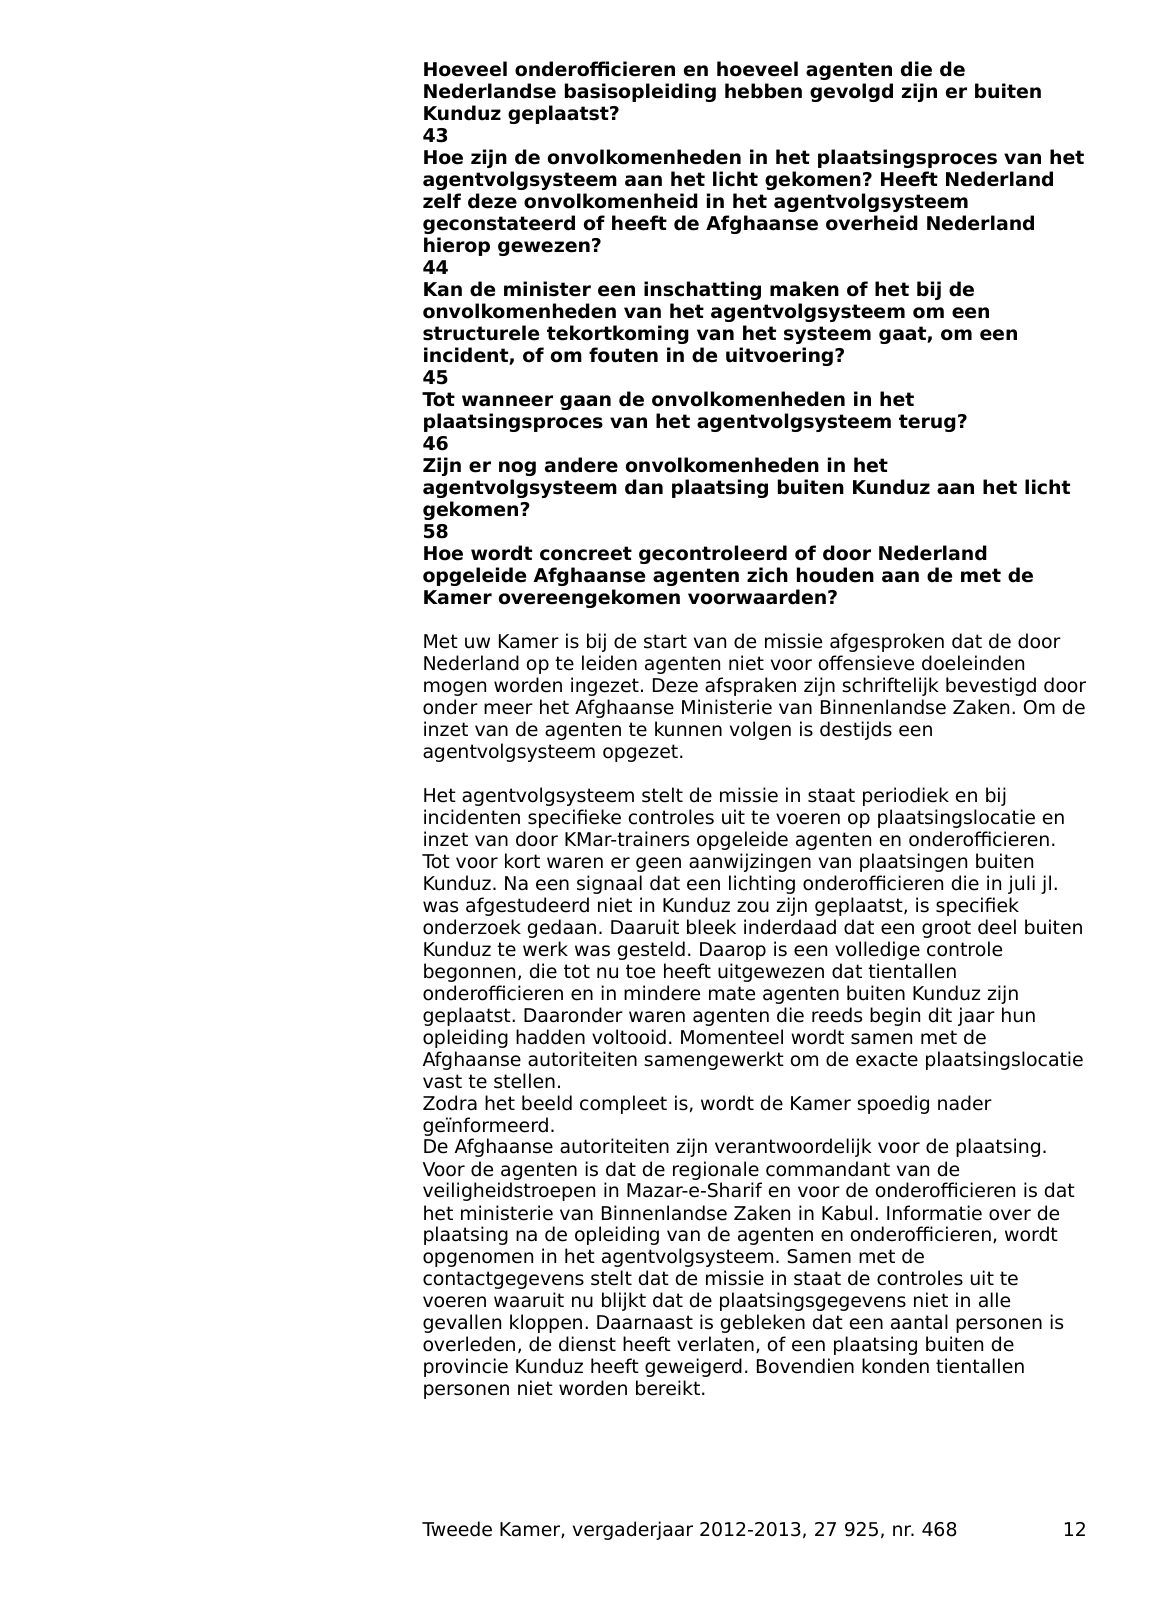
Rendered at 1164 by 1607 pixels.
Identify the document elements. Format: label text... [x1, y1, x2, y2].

text De Afghaanse autoriteiten zijn verantwoordelijk voor de plaatsing. Voor de agenten is dat de regionale commandant van de veiligheidstroepen in Mazar-e-Sharif en voor de onderofficieren is dat het ministerie van Binnenlandse Zaken in Kabul. Informatie over de plaatsing na de opleiding van de agenten en onderofficieren, wordt opgenomen in het agentvolgsysteem. Samen met de contactgegevens stelt dat de missie in staat de controles uit te voeren waaruit nu blijkt dat de plaatsingsgegevens niet in alle gevallen kloppen. Daarnaast is gebleken dat een aantal personen is overleden, de dienst heeft verlaten, of een plaatsing buiten de provincie Kunduz heeft geweigerd. Bovendien konden tientallen personen niet worden bereikt. [422, 1136, 1087, 1400]
text Tot wanneer gaan de onvolkomenheden in het plaatsingsproces van het agentvolgsysteem terug? [422, 389, 1087, 433]
text 45 [422, 367, 1087, 389]
text Het agentvolgsysteem stelt de missie in staat periodiek en bij incidenten specifieke controles uit te voeren op plaatsingslocatie en inzet van door KMar-trainers opgeleide agenten en onderofficieren. Tot voor kort waren er geen aanwijzingen van plaatsingen buiten Kunduz. Na een signaal dat een lichting onderofficieren die in juli jl. was afgestudeerd niet in Kunduz zou zijn geplaatst, is specifiek onderzoek gedaan. Daaruit bleek inderdaad dat een groot deel buiten Kunduz te werk was gesteld. Daarop is een volledige controle begonnen, die tot nu toe heeft uitgewezen dat tientallen onderofficieren en in mindere mate agenten buiten Kunduz zijn geplaatst. Daaronder waren agenten die reeds begin dit jaar hun opleiding hadden voltooid. Momenteel wordt samen met de Afghaanse autoriteiten samengewerkt om de exacte plaatsingslocatie vast te stellen. [422, 785, 1087, 1092]
text Zodra het beeld compleet is, wordt de Kamer spoedig nader geïnformeerd. [422, 1092, 1087, 1136]
text 46 [422, 433, 1087, 455]
text Met uw Kamer is bij de start van de missie afgesproken dat de door Nederland op te leiden agenten niet voor offensieve doeleinden mogen worden ingezet. Deze afspraken zijn schriftelijk bevestigd door onder meer het Afghaanse Ministerie van Binnenlandse Zaken. Om de inzet van de agenten te kunnen volgen is destijds een agentvolgsysteem opgezet. [422, 631, 1087, 763]
text 44 [422, 257, 1087, 279]
text 43 [422, 125, 1087, 147]
text Kan de minister een inschatting maken of het bij de onvolkomenheden van het agentvolgsysteem om een structurele tekortkoming van het systeem gaat, om een incident, of om fouten in de uitvoering? [422, 279, 1087, 367]
text 58 [422, 521, 1087, 543]
text Hoe zijn de onvolkomenheden in het plaatsingsproces van het agentvolgsysteem aan het licht gekomen? Heeft Nederland zelf deze onvolkomenheid in het agentvolgsysteem geconstateerd of heeft de Afghaanse overheid Nederland hierop gewezen? [422, 147, 1087, 257]
text Hoe wordt concreet gecontroleerd of door Nederland opgeleide Afghaanse agenten zich houden aan de met de Kamer overeengekomen voorwaarden? [422, 543, 1087, 608]
text Hoeveel onderofficieren en hoeveel agenten die de Nederlandse basisopleiding hebben gevolgd zijn er buiten Kunduz geplaatst? [422, 59, 1087, 125]
text Zijn er nog andere onvolkomenheden in het agentvolgsysteem dan plaatsing buiten Kunduz aan het licht gekomen? [422, 455, 1087, 521]
